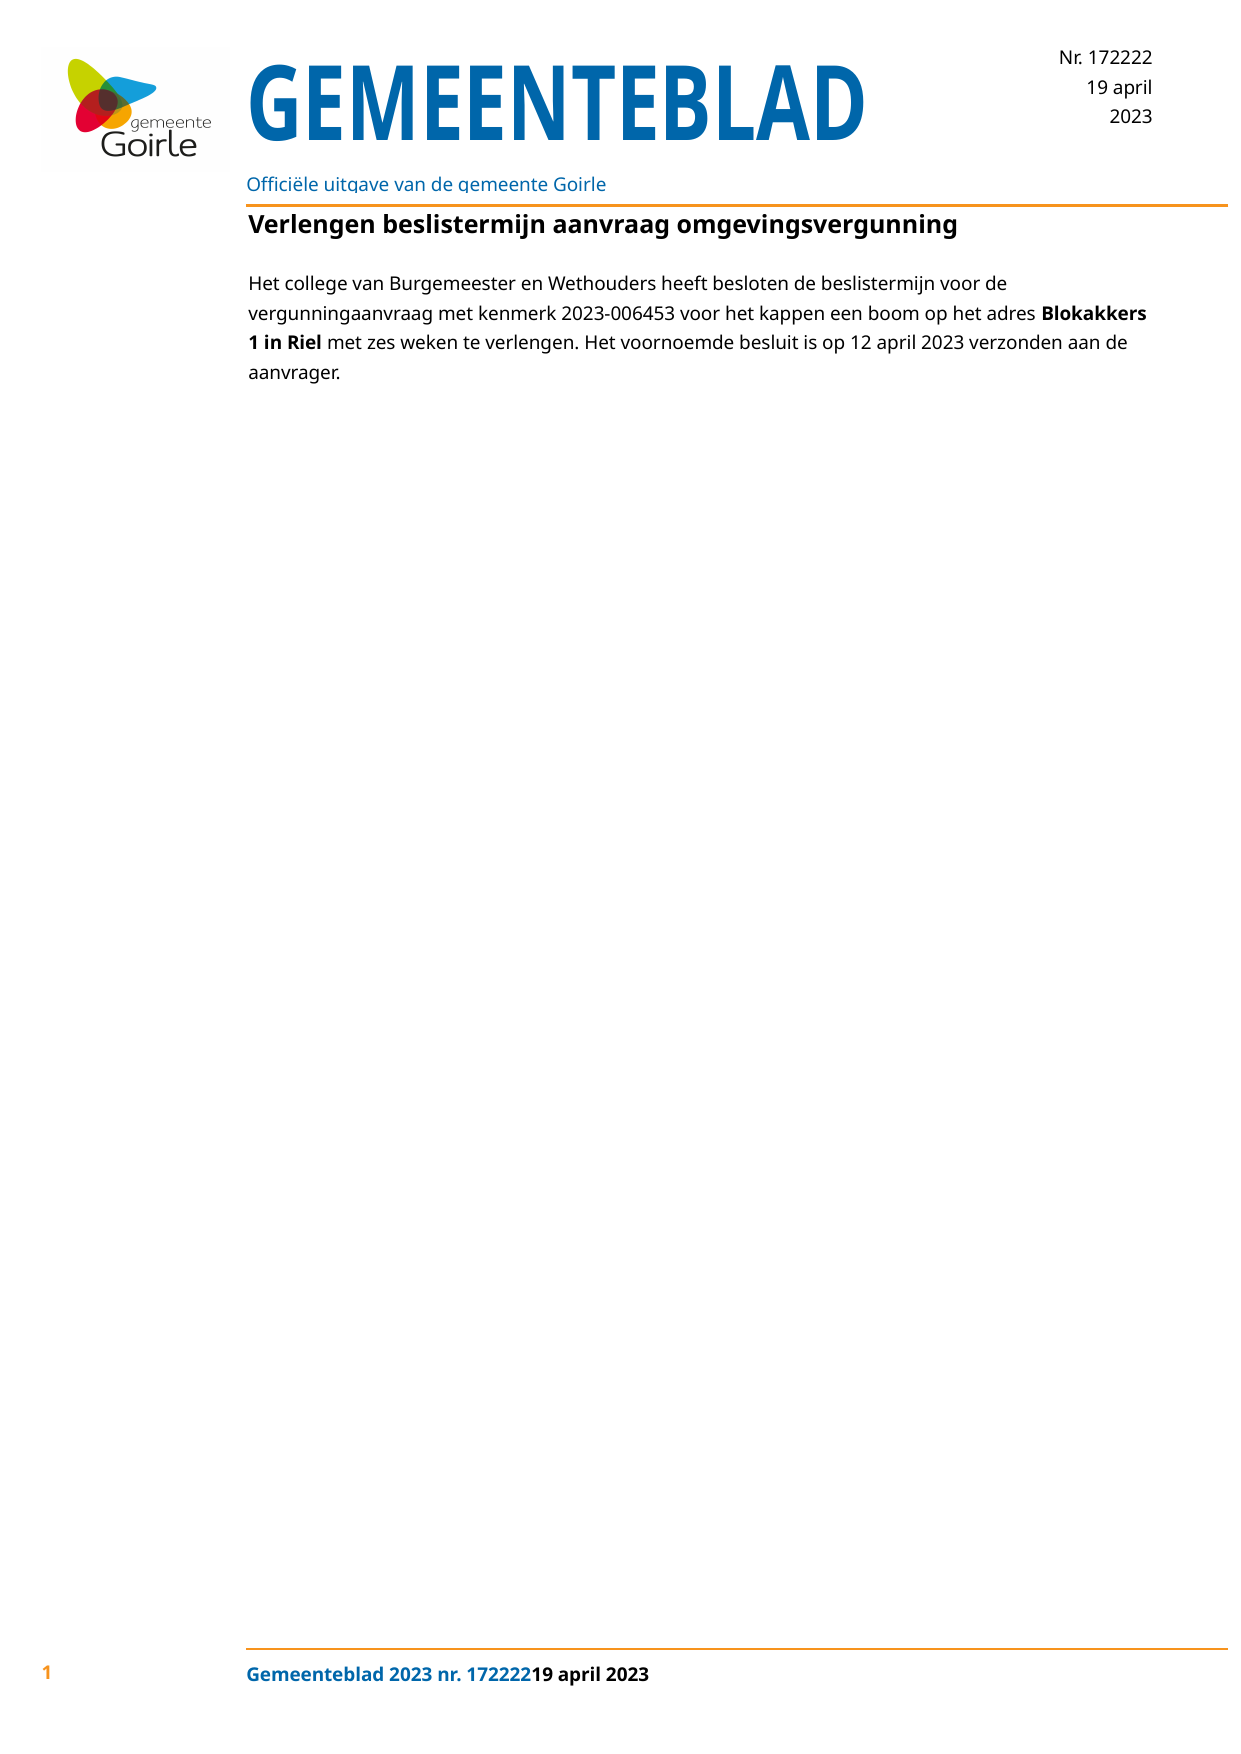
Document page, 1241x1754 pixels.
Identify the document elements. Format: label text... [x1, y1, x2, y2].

picture [41, 47, 231, 172]
text Verlengen beslistermijn aanvraag omgevingsvergunning [248, 207, 1152, 241]
text Het college van Burgemeester en Wethouders heeft besloten de beslistermijn voor de vergunningaanvraag met kenmerk 2023-006453 voor het kappen een boom op het adres Blokakkers 1 in Riel met zes weken te verlengen. Het voornoemde besluit is op 12 april 2023 verzonden aan de aanvrager. [248, 270, 1152, 385]
